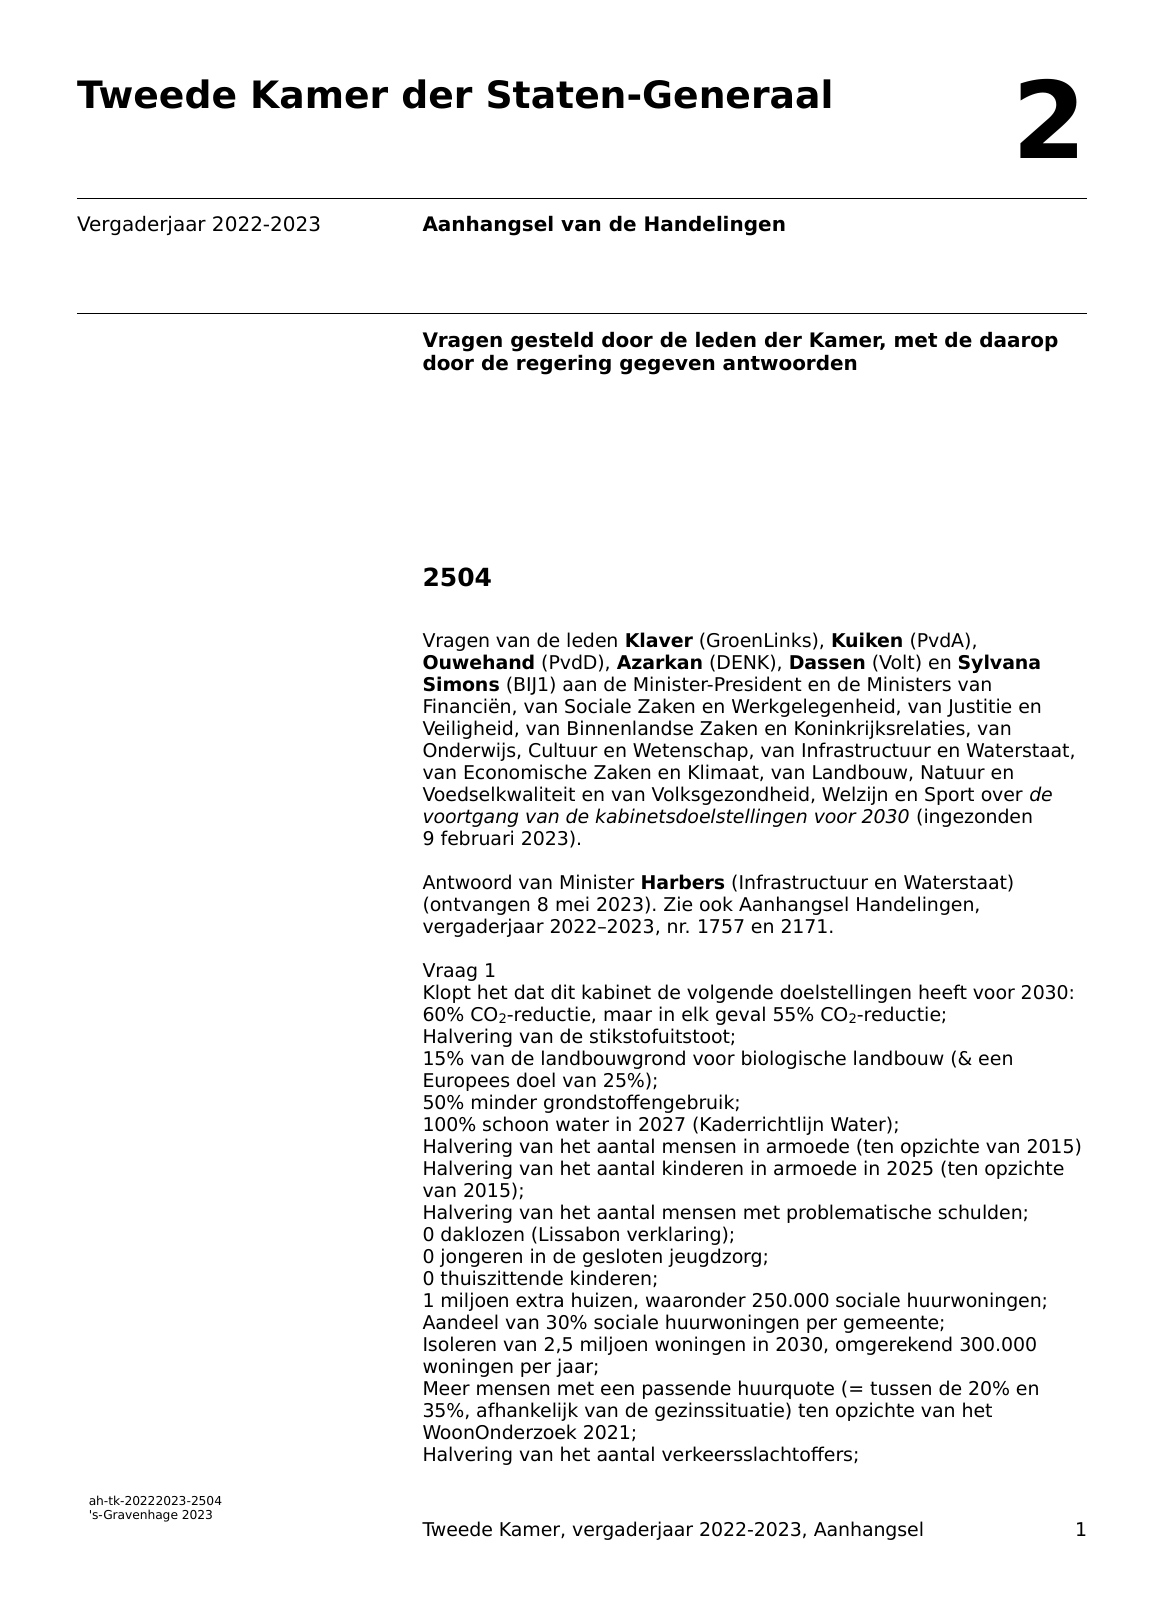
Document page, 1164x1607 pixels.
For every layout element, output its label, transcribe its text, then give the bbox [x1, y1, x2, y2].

text Klopt het dat dit kabinet de volgende doelstellingen heeft voor 2030: [422, 982, 1087, 1004]
text 60% CO2-reductie, maar in elk geval 55% CO2-reductie; [422, 1004, 1087, 1026]
text 100% schoon water in 2027 (Kaderrichtlijn Water); [422, 1114, 1087, 1136]
text 's-Gravenhage 2023 [88, 1508, 323, 1522]
text Halvering van het aantal mensen in armoede (ten opzichte van 2015) [422, 1136, 1087, 1158]
table_cell Vragen gesteld door de leden der Kamer, met de daarop door de regering gegeven antwoorden [422, 314, 1087, 375]
text Vraag 1 [422, 960, 1087, 982]
text Isoleren van 2,5 miljoen woningen in 2030, omgerekend 300.000 woningen per jaar; [422, 1334, 1087, 1378]
table_cell Aanhangsel van de Handelingen [422, 199, 1087, 313]
text 0 jongeren in de gesloten jeugdzorg; [422, 1246, 1087, 1268]
text ah-tk-20222023-2504 [88, 1494, 323, 1508]
text 1 miljoen extra huizen, waaronder 250.000 sociale huurwoningen; [422, 1290, 1087, 1312]
table_cell [77, 314, 422, 375]
text 2504 [422, 563, 1087, 592]
table_header 2 [886, 59, 1087, 198]
table_cell Vergaderjaar 2022-2023 [77, 199, 422, 313]
table_header Tweede Kamer der Staten-Generaal [77, 59, 886, 198]
text 0 thuiszittende kinderen; [422, 1268, 1087, 1290]
text 50% minder grondstoffengebruik; [422, 1092, 1087, 1114]
text 15% van de landbouwgrond voor biologische landbouw (& een Europees doel van 25%); [422, 1048, 1087, 1092]
text Halvering van de stikstofuitstoot; [422, 1026, 1087, 1048]
text Aandeel van 30% sociale huurwoningen per gemeente; [422, 1312, 1087, 1334]
text 0 daklozen (Lissabon verklaring); [422, 1224, 1087, 1246]
text Halvering van het aantal kinderen in armoede in 2025 (ten opzichte van 2015); [422, 1158, 1087, 1202]
text Meer mensen met een passende huurquote (= tussen de 20% en 35%, afhankelijk van de gezinssituatie) ten opzichte van het WoonOnderzoek 2021; [422, 1378, 1087, 1444]
text Halvering van het aantal mensen met problematische schulden; [422, 1202, 1087, 1224]
text Antwoord van Minister Harbers (Infrastructuur en Waterstaat) (ontvangen 8 mei 2023). Zie ook Aanhangsel Handelingen, vergaderjaar 2022–2023, nr. 1757 en 2171. [422, 872, 1087, 938]
text Halvering van het aantal verkeersslachtoffers; [422, 1444, 1087, 1466]
text Vragen van de leden Klaver (GroenLinks), Kuiken (PvdA), Ouwehand (PvdD), Azarkan (DENK), Dassen (Volt) en Sylvana Simons (BIJ1) aan de Minister-President en de Ministers van Financiën, van Sociale Zaken en Werkgelegenheid, van Justitie en Veiligheid, van Binnenlandse Zaken en Koninkrijksrelaties, van Onderwijs, Cultuur en Wetenschap, van Infrastructuur en Waterstaat, van Economische Zaken en Klimaat, van Landbouw, Natuur en Voedselkwaliteit en van Volksgezondheid, Welzijn en Sport over de voortgang van de kabinetsdoelstellingen voor 2030 (ingezonden 9 februari 2023). [422, 630, 1087, 850]
